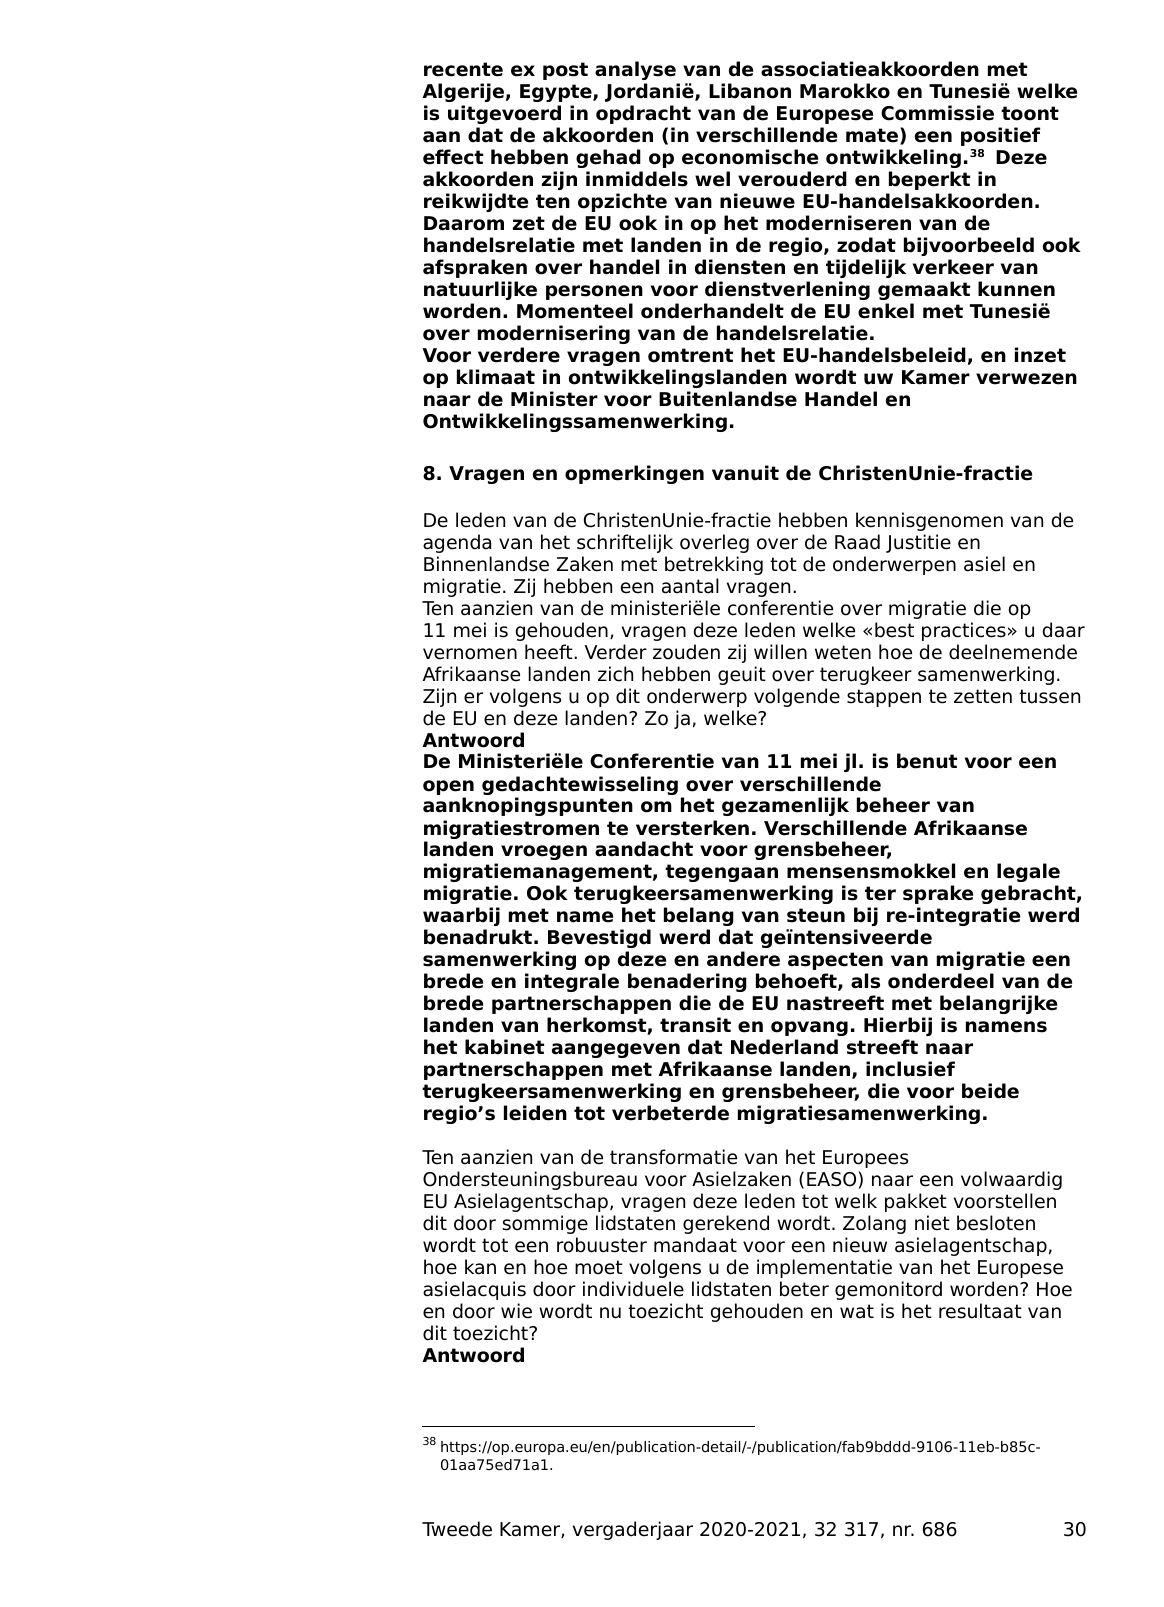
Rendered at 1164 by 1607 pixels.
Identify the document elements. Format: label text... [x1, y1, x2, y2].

subtitle 8. Vragen en opmerkingen vanuit de ChristenUnie-fractie [422, 463, 1087, 485]
text Antwoord [422, 1345, 1087, 1367]
text Ten aanzien van de transformatie van het Europees Ondersteuningsbureau voor Asielzaken (EASO) naar een volwaardig EU Asielagentschap, vragen deze leden tot welk pakket voorstellen dit door sommige lidstaten gerekend wordt. Zolang niet besloten wordt tot een robuuster mandaat voor een nieuw asielagentschap, hoe kan en hoe moet volgens u de implementatie van het Europese asielacquis door individuele lidstaten beter gemonitord worden? Hoe en door wie wordt nu toezicht gehouden en wat is het resultaat van dit toezicht? [422, 1147, 1087, 1345]
text https://op.europa.eu/en/publication-detail/-/publication/fab9bddd-9106-11eb-b85c-01aa75ed71a1. [422, 1435, 1087, 1474]
text Voor verdere vragen omtrent het EU-handelsbeleid, en inzet op klimaat in ontwikkelingslanden wordt uw Kamer verwezen naar de Minister voor Buitenlandse Handel en Ontwikkelingssamenwerking. [422, 345, 1087, 433]
text De leden van de ChristenUnie-fractie hebben kennisgenomen van de agenda van het schriftelijk overleg over de Raad Justitie en Binnenlandse Zaken met betrekking tot de onderwerpen asiel en migratie. Zij hebben een aantal vragen. [422, 510, 1087, 598]
text Antwoord [422, 729, 1087, 751]
text recente ex post analyse van de associatieakkoorden met Algerije, Egypte, Jordanië, Libanon Marokko en Tunesië welke is uitgevoerd in opdracht van de Europese Commissie toont aan dat de akkoorden (in verschillende mate) een positief effect hebben gehad op economische ontwikkeling. Deze akkoorden zijn inmiddels wel verouderd en beperkt in reikwijdte ten opzichte van nieuwe EU-handelsakkoorden. Daarom zet de EU ook in op het moderniseren van de handelsrelatie met landen in de regio, zodat bijvoorbeeld ook afspraken over handel in diensten en tijdelijk verkeer van natuurlijke personen voor dienstverlening gemaakt kunnen worden. Momenteel onderhandelt de EU enkel met Tunesië over modernisering van de handelsrelatie. [422, 59, 1087, 345]
text De Ministeriële Conferentie van 11 mei jl. is benut voor een open gedachtewisseling over verschillende aanknopingspunten om het gezamenlijk beheer van migratiestromen te versterken. Verschillende Afrikaanse landen vroegen aandacht voor grensbeheer, migratiemanagement, tegengaan mensensmokkel en legale migratie. Ook terugkeersamenwerking is ter sprake gebracht, waarbij met name het belang van steun bij re-integratie werd benadrukt. Bevestigd werd dat geïntensiveerde samenwerking op deze en andere aspecten van migratie een brede en integrale benadering behoeft, als onderdeel van de brede partnerschappen die de EU nastreeft met belangrijke landen van herkomst, transit en opvang. Hierbij is namens het kabinet aangegeven dat Nederland streeft naar partnerschappen met Afrikaanse landen, inclusief terugkeersamenwerking en grensbeheer, die voor beide regio’s leiden tot verbeterde migratiesamenwerking. [422, 751, 1087, 1125]
text Ten aanzien van de ministeriële conferentie over migratie die op 11 mei is gehouden, vragen deze leden welke «best practices» u daar vernomen heeft. Verder zouden zij willen weten hoe de deelnemende Afrikaanse landen zich hebben geuit over terugkeer samenwerking. Zijn er volgens u op dit onderwerp volgende stappen te zetten tussen de EU en deze landen? Zo ja, welke? [422, 598, 1087, 729]
